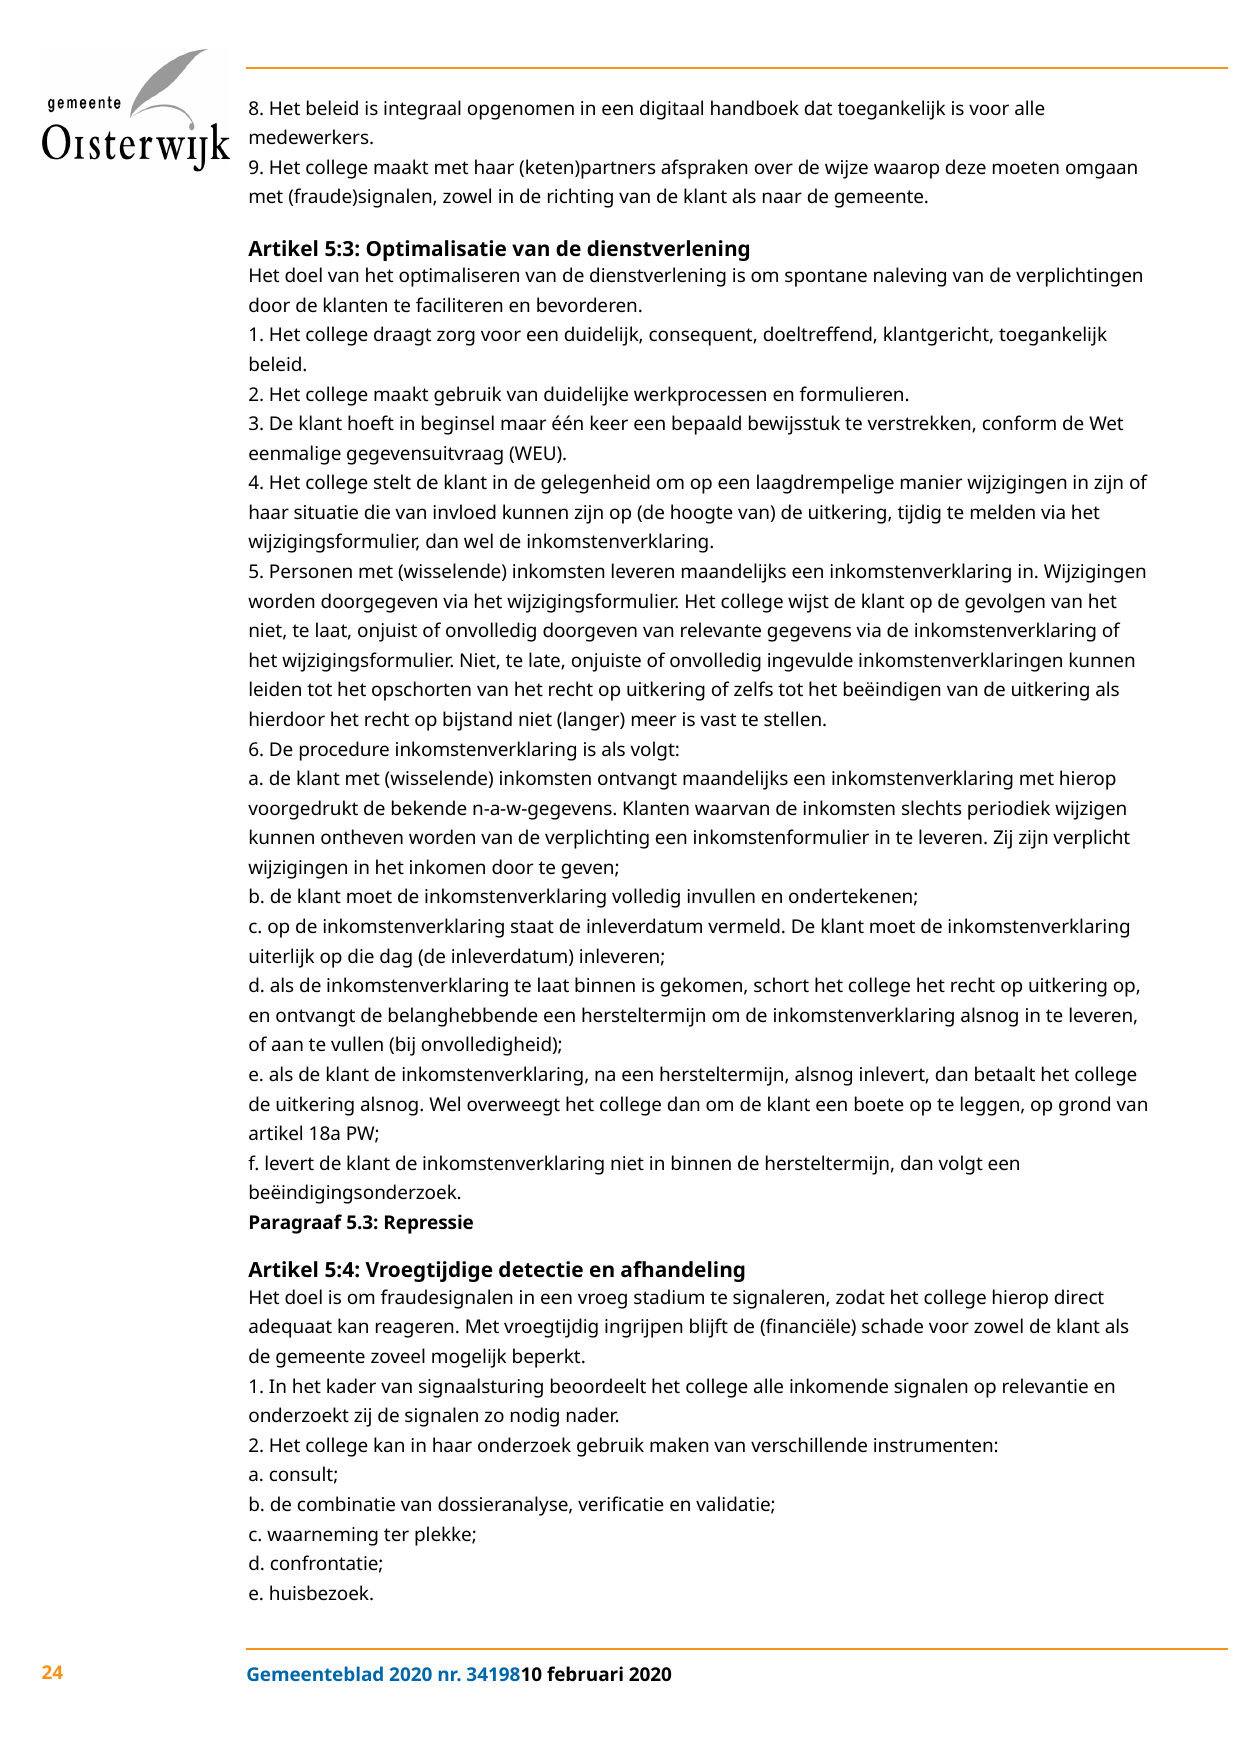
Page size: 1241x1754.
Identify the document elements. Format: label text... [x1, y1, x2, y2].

text a. consult; [248, 1462, 1152, 1487]
text b. de combinatie van dossieranalyse, verificatie en validatie; [248, 1491, 1152, 1517]
text d. als de inkomstenverklaring te laat binnen is gekomen, schort het college het recht op uitkering op, en ontvangt de belanghebbende een hersteltermijn om de inkomstenverklaring alsnog in te leveren, of aan te vullen (bij onvolledigheid); [248, 972, 1152, 1057]
text Artikel 5:4: Vroegtijdige detectie en afhandeling [248, 1256, 1152, 1284]
text d. confrontatie; [248, 1550, 1152, 1576]
text 5. Personen met (wisselende) inkomsten leveren maandelijks een inkomstenverklaring in. Wijzigingen worden doorgegeven via het wijzigingsformulier. Het college wijst de klant op de gevolgen van het niet, te laat, onjuist of onvolledig doorgeven van relevante gegevens via de inkomstenverklaring of het wijzigingsformulier. Niet, te late, onjuiste of onvolledig ingevulde inkomstenverklaringen kunnen leiden tot het opschorten van het recht op uitkering of zelfs tot het beëindigen van de uitkering als hierdoor het recht op bijstand niet (langer) meer is vast te stellen. [248, 558, 1152, 732]
text 6. De procedure inkomstenverklaring is als volgt: [248, 736, 1152, 761]
text 1. In het kader van signaalsturing beoordeelt het college alle inkomende signalen op relevantie en onderzoekt zij de signalen zo nodig nader. [248, 1373, 1152, 1428]
text 4. Het college stelt de klant in de gelegenheid om op een laagdrempelige manier wijzigingen in zijn of haar situatie die van invloed kunnen zijn op (de hoogte van) de uitkering, tijdig te melden via het wijzigingsformulier, dan wel de inkomstenverklaring. [248, 469, 1152, 554]
text Het doel is om fraudesignalen in een vroeg stadium te signaleren, zodat het college hierop direct adequaat kan reageren. Met vroegtijdig ingrijpen blijft de (financiële) schade voor zowel de klant als de gemeente zoveel mogelijk beperkt. [248, 1284, 1152, 1369]
text 8. Het beleid is integraal opgenomen in een digitaal handboek dat toegankelijk is voor alle medewerkers. [248, 95, 1152, 150]
text 2. Het college maakt gebruik van duidelijke werkprocessen en formulieren. [248, 381, 1152, 406]
picture [41, 47, 231, 172]
text e. huisbezoek. [248, 1580, 1152, 1606]
text b. de klant moet de inkomstenverklaring volledig invullen en ondertekenen; [248, 884, 1152, 909]
text 1. Het college draagt zorg voor een duidelijk, consequent, doeltreffend, klantgericht, toegankelijk beleid. [248, 322, 1152, 377]
text c. op de inkomstenverklaring staat de inleverdatum vermeld. De klant moet de inkomstenverklaring uiterlijk op die dag (de inleverdatum) inleveren; [248, 913, 1152, 968]
text e. als de klant de inkomstenverklaring, na een hersteltermijn, alsnog inlevert, dan betaalt het college de uitkering alsnog. Wel overweegt het college dan om de klant een boete op te leggen, op grond van artikel 18a PW; [248, 1061, 1152, 1146]
text Paragraaf 5.3: Repressie [248, 1209, 1152, 1235]
text 2. Het college kan in haar onderzoek gebruik maken van verschillende instrumenten: [248, 1432, 1152, 1458]
text c. waarneming ter plekke; [248, 1521, 1152, 1546]
text 9. Het college maakt met haar (keten)partners afspraken over de wijze waarop deze moeten omgaan met (fraude)signalen, zowel in de richting van de klant als naar de gemeente. [248, 154, 1152, 209]
text a. de klant met (wisselende) inkomsten ontvangt maandelijks een inkomstenverklaring met hierop voorgedrukt de bekende n-a-w-gegevens. Klanten waarvan de inkomsten slechts periodiek wijzigen kunnen ontheven worden van de verplichting een inkomstenformulier in te leveren. Zij zijn verplicht wijzigingen in het inkomen door te geven; [248, 765, 1152, 880]
text f. levert de klant de inkomstenverklaring niet in binnen de hersteltermijn, dan volgt een beëindigingsonderzoek. [248, 1150, 1152, 1205]
text Artikel 5:3: Optimalisatie van de dienstverlening [248, 234, 1152, 262]
text 3. De klant hoeft in beginsel maar één keer een bepaald bewijsstuk te verstrekken, conform de Wet eenmalige gegevensuitvraag (WEU). [248, 410, 1152, 466]
text Het doel van het optimaliseren van de dienstverlening is om spontane naleving van de verplichtingen door de klanten te faciliteren en bevorderen. [248, 262, 1152, 318]
